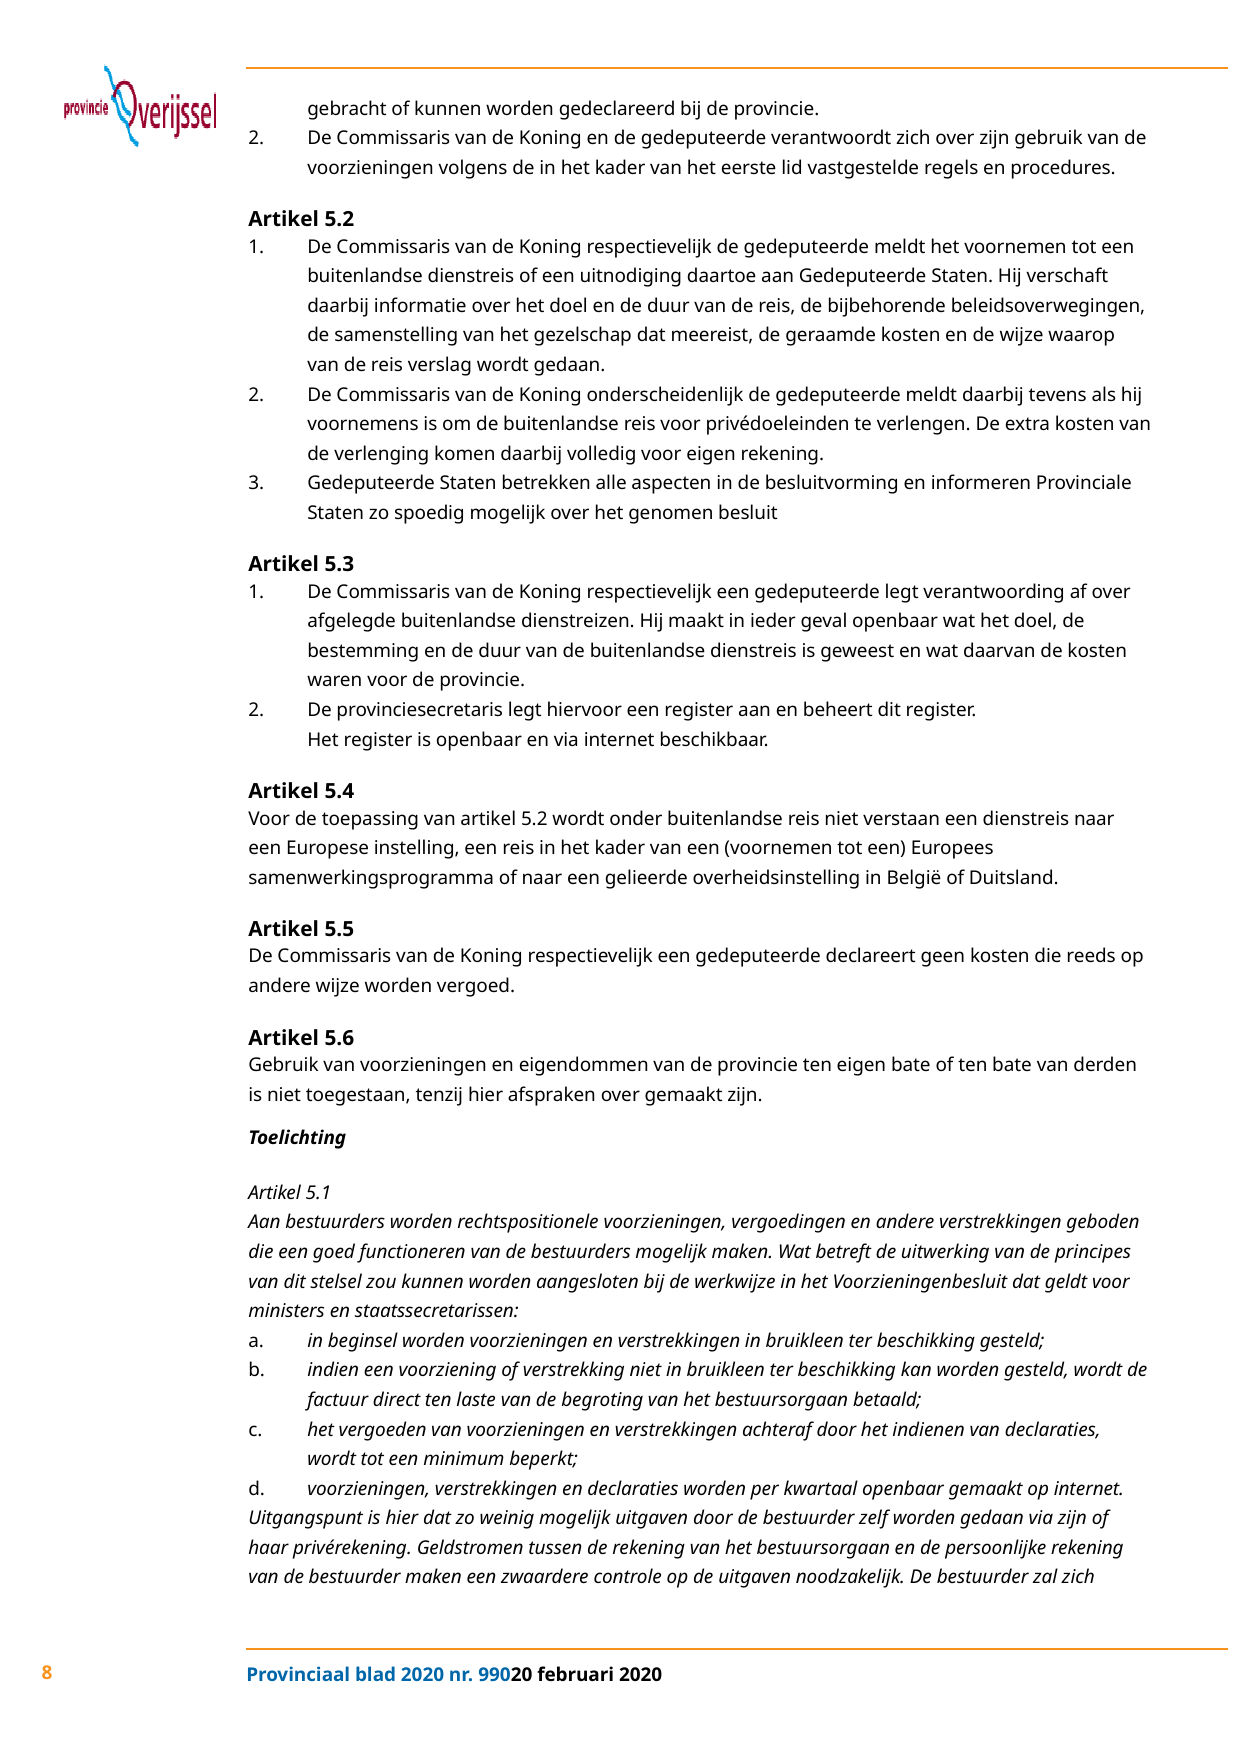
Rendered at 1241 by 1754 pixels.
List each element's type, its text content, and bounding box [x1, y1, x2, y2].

text Artikel 5.2 [248, 204, 1152, 233]
list De Commissaris van de Koning en de gedeputeerde verantwoordt zich over zijn gebruik van de voorzieningen volgens de in het kader van het eerste lid vastgestelde regels en procedures. [248, 124, 1152, 180]
text Gebruik van voorzieningen en eigendommen van de provincie ten eigen bate of ten bate van derden is niet toegestaan, tenzij hier afspraken over gemaakt zijn. [248, 1051, 1152, 1106]
text Voor de toepassing van artikel 5.2 wordt onder buitenlandse reis niet verstaan een dienstreis naar een Europese instelling, een reis in het kader van een (voornemen tot een) Europees samenwerkingsprogramma of naar een gelieerde overheidsinstelling in België of Duitsland. [248, 805, 1152, 889]
text Uitgangspunt is hier dat zo weinig mogelijk uitgaven door de bestuurder zelf worden gedaan via zijn of haar privérekening. Geldstromen tussen de rekening van het bestuursorgaan en de persoonlijke rekening van de bestuurder maken een zwaardere controle op de uitgaven noodzakelijk. De bestuurder zal zich [248, 1504, 1152, 1589]
picture [41, 47, 231, 172]
list De provinciesecretaris legt hiervoor een register aan en beheert dit register. [248, 696, 1152, 722]
text Artikel 5.6 [248, 1023, 1152, 1051]
list gebracht of kunnen worden gedeclareerd bij de provincie. [248, 95, 1152, 121]
list De Commissaris van de Koning onderscheidenlijk de gedeputeerde meldt daarbij tevens als hij voornemens is om de buitenlandse reis voor privédoeleinden te verlengen. De extra kosten van de verlenging komen daarbij volledig voor eigen rekening. [248, 381, 1152, 466]
text Toelichting [248, 1124, 1152, 1149]
text Artikel 5.1 [248, 1179, 1152, 1205]
list het vergoeden van voorzieningen en verstrekkingen achteraf door het indienen van declaraties, wordt tot een minimum beperkt; [248, 1416, 1152, 1471]
text Artikel 5.5 [248, 914, 1152, 943]
list De Commissaris van de Koning respectievelijk de gedeputeerde meldt het voornemen tot een buitenlandse dienstreis of een uitnodiging daartoe aan Gedeputeerde Staten. Hij verschaft daarbij informatie over het doel en de duur van de reis, de bijbehorende beleidsoverwegingen, de samenstelling van het gezelschap dat meereist, de geraamde kosten en de wijze waarop van de reis verslag wordt gedaan. [248, 233, 1152, 377]
list indien een voorziening of verstrekking niet in bruikleen ter beschikking kan worden gesteld, wordt de factuur direct ten laste van de begroting van het bestuursorgaan betaald; [248, 1357, 1152, 1412]
text Artikel 5.4 [248, 776, 1152, 805]
text De Commissaris van de Koning respectievelijk een gedeputeerde declareert geen kosten die reeds op andere wijze worden vergoed. [248, 943, 1152, 998]
list De Commissaris van de Koning respectievelijk een gedeputeerde legt verantwoording af over afgelegde buitenlandse dienstreizen. Hij maakt in ieder geval openbaar wat het doel, de bestemming en de duur van de buitenlandse dienstreis is geweest en wat daarvan de kosten waren voor de provincie. [248, 578, 1152, 692]
list Het register is openbaar en via internet beschikbaar. [248, 726, 1152, 752]
text Aan bestuurders worden rechtspositionele voorzieningen, vergoedingen en andere verstrekkingen geboden die een goed functioneren van de bestuurders mogelijk maken. Wat betreft de uitwerking van de principes van dit stelsel zou kunnen worden aangesloten bij de werkwijze in het Voorzieningenbesluit dat geldt voor ministers en staatssecretarissen: [248, 1209, 1152, 1323]
list voorzieningen, verstrekkingen en declaraties worden per kwartaal openbaar gemaakt op internet. [248, 1475, 1152, 1501]
list in beginsel worden voorzieningen en verstrekkingen in bruikleen ter beschikking gesteld; [248, 1327, 1152, 1353]
list Gedeputeerde Staten betrekken alle aspecten in de besluitvorming en informeren Provinciale Staten zo spoedig mogelijk over het genomen besluit [248, 469, 1152, 525]
text Artikel 5.3 [248, 549, 1152, 578]
